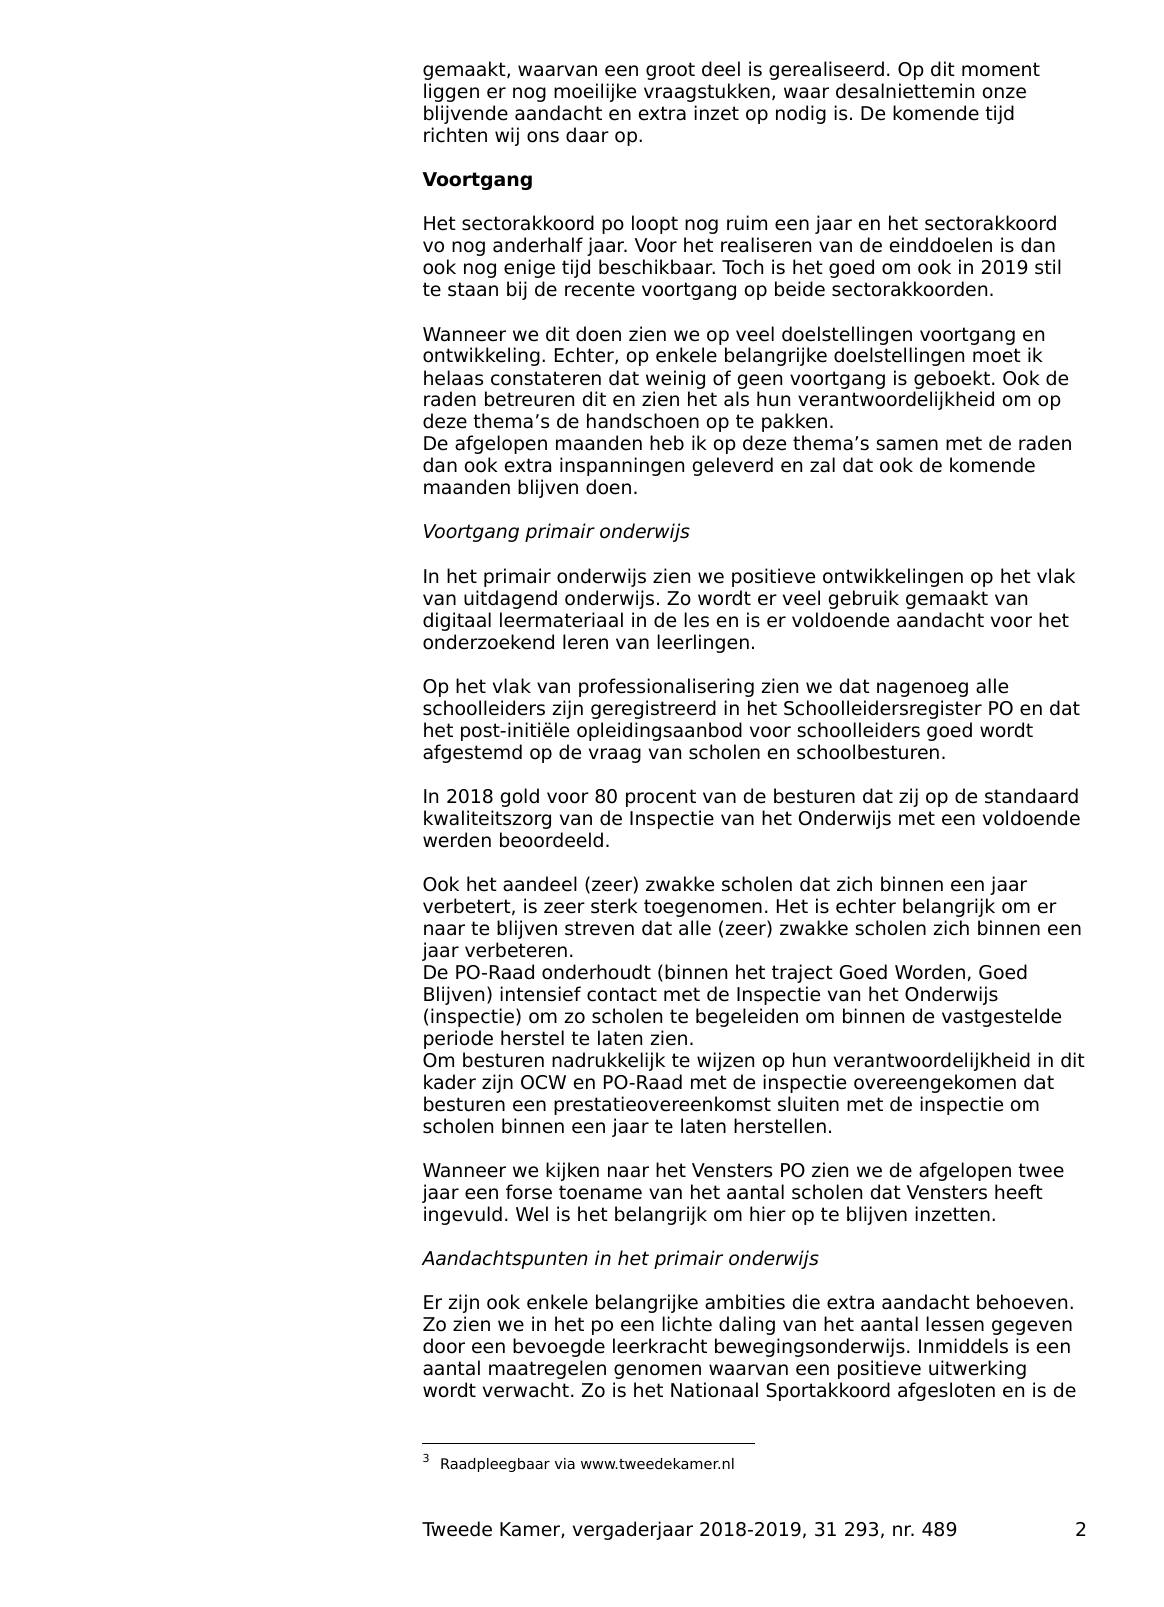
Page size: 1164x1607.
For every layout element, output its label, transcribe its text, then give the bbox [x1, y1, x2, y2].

subtitle Voortgang primair onderwijs [422, 521, 1087, 543]
text Op het vlak van professionalisering zien we dat nagenoeg alle schoolleiders zijn geregistreerd in het Schoolleidersregister PO en dat het post-initiële opleidingsaanbod voor schoolleiders goed wordt afgestemd op de vraag van scholen en schoolbesturen. [422, 676, 1087, 764]
text In 2018 gold voor 80 procent van de besturen dat zij op de standaard kwaliteitszorg van de Inspectie van het Onderwijs met een voldoende werden beoordeeld. [422, 786, 1087, 852]
text Raadpleegbaar via www.tweedekamer.nl [422, 1452, 1087, 1474]
text De afgelopen maanden heb ik op deze thema’s samen met de raden dan ook extra inspanningen geleverd en zal dat ook de komende maanden blijven doen. [422, 433, 1087, 499]
text Wanneer we kijken naar het Vensters PO zien we de afgelopen twee jaar een forse toename van het aantal scholen dat Vensters heeft ingevuld. Wel is het belangrijk om hier op te blijven inzetten. [422, 1160, 1087, 1226]
text Ook het aandeel (zeer) zwakke scholen dat zich binnen een jaar verbetert, is zeer sterk toegenomen. Het is echter belangrijk om er naar te blijven streven dat alle (zeer) zwakke scholen zich binnen een jaar verbeteren. [422, 874, 1087, 962]
text Het sectorakkoord po loopt nog ruim een jaar en het sectorakkoord vo nog anderhalf jaar. Voor het realiseren van de einddoelen is dan ook nog enige tijd beschikbaar. Toch is het goed om ook in 2019 stil te staan bij de recente voortgang op beide sectorakkoorden. [422, 213, 1087, 301]
text gemaakt, waarvan een groot deel is gerealiseerd. Op dit moment liggen er nog moeilijke vraagstukken, waar desalniettemin onze blijvende aandacht en extra inzet op nodig is. De komende tijd richten wij ons daar op. [422, 59, 1087, 147]
text De PO-Raad onderhoudt (binnen het traject Goed Worden, Goed Blijven) intensief contact met de Inspectie van het Onderwijs (inspectie) om zo scholen te begeleiden om binnen de vastgestelde periode herstel te laten zien. [422, 962, 1087, 1050]
text Om besturen nadrukkelijk te wijzen op hun verantwoordelijkheid in dit kader zijn OCW en PO-Raad met de inspectie overeengekomen dat besturen een prestatieovereenkomst sluiten met de inspectie om scholen binnen een jaar te laten herstellen. [422, 1050, 1087, 1138]
text Er zijn ook enkele belangrijke ambities die extra aandacht behoeven. Zo zien we in het po een lichte daling van het aantal lessen gegeven door een bevoegde leerkracht bewegingsonderwijs. Inmiddels is een aantal maatregelen genomen waarvan een positieve uitwerking wordt verwacht. Zo is het Nationaal Sportakkoord afgesloten en is de [422, 1292, 1087, 1402]
subtitle Aandachtspunten in het primair onderwijs [422, 1248, 1087, 1270]
text Wanneer we dit doen zien we op veel doelstellingen voortgang en ontwikkeling. Echter, op enkele belangrijke doelstellingen moet ik helaas constateren dat weinig of geen voortgang is geboekt. Ook de raden betreuren dit en zien het als hun verantwoordelijkheid om op deze thema’s de handschoen op te pakken. [422, 323, 1087, 433]
subtitle Voortgang [422, 169, 1087, 191]
text In het primair onderwijs zien we positieve ontwikkelingen op het vlak van uitdagend onderwijs. Zo wordt er veel gebruik gemaakt van digitaal leermateriaal in de les en is er voldoende aandacht voor het onderzoekend leren van leerlingen. [422, 566, 1087, 653]
